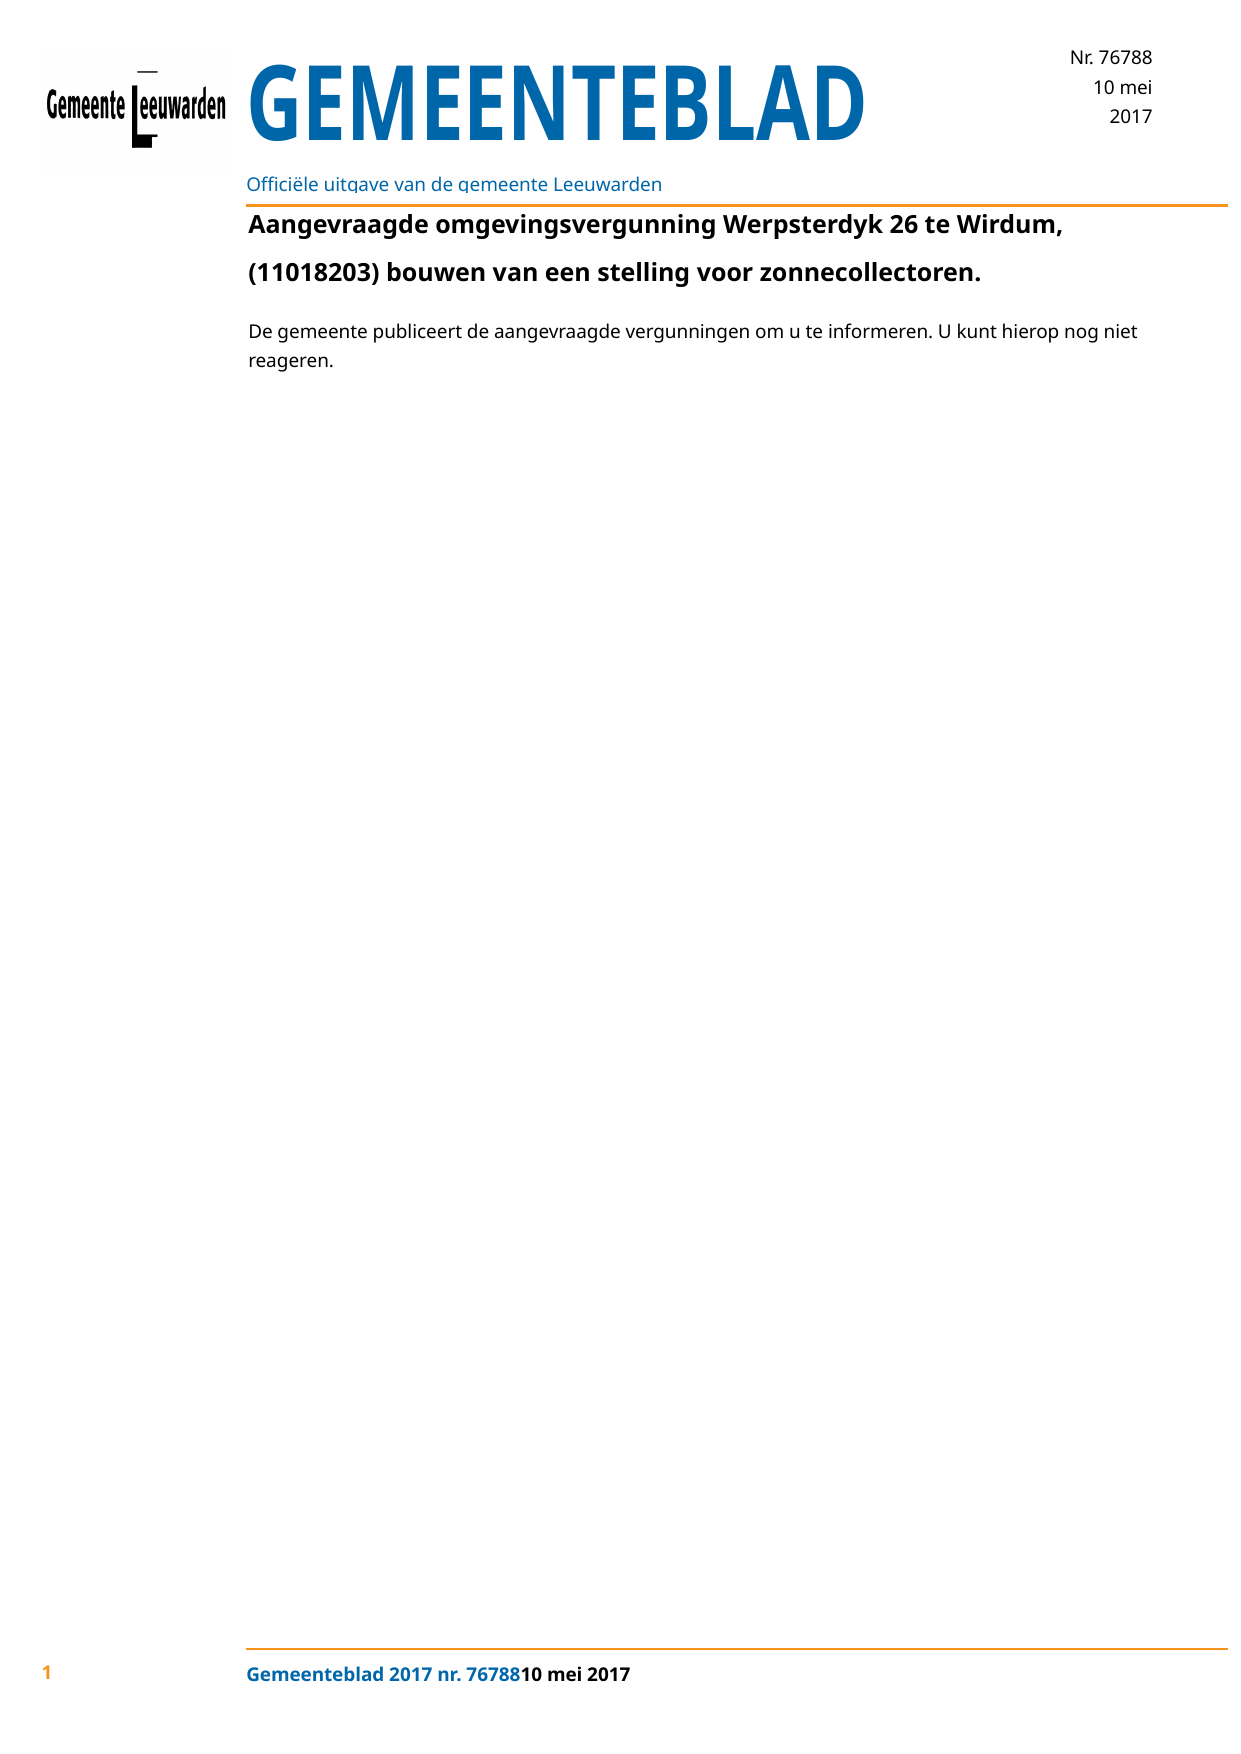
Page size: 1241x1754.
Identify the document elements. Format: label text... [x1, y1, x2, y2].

picture [41, 47, 231, 172]
text De gemeente publiceert de aangevraagde vergunningen om u te informeren. U kunt hierop nog niet reageren. [248, 318, 1152, 373]
text Aangevraagde omgevingsvergunning Werpsterdyk 26 te Wirdum, (11018203) bouwen van een stelling voor zonnecollectoren. [248, 207, 1152, 288]
